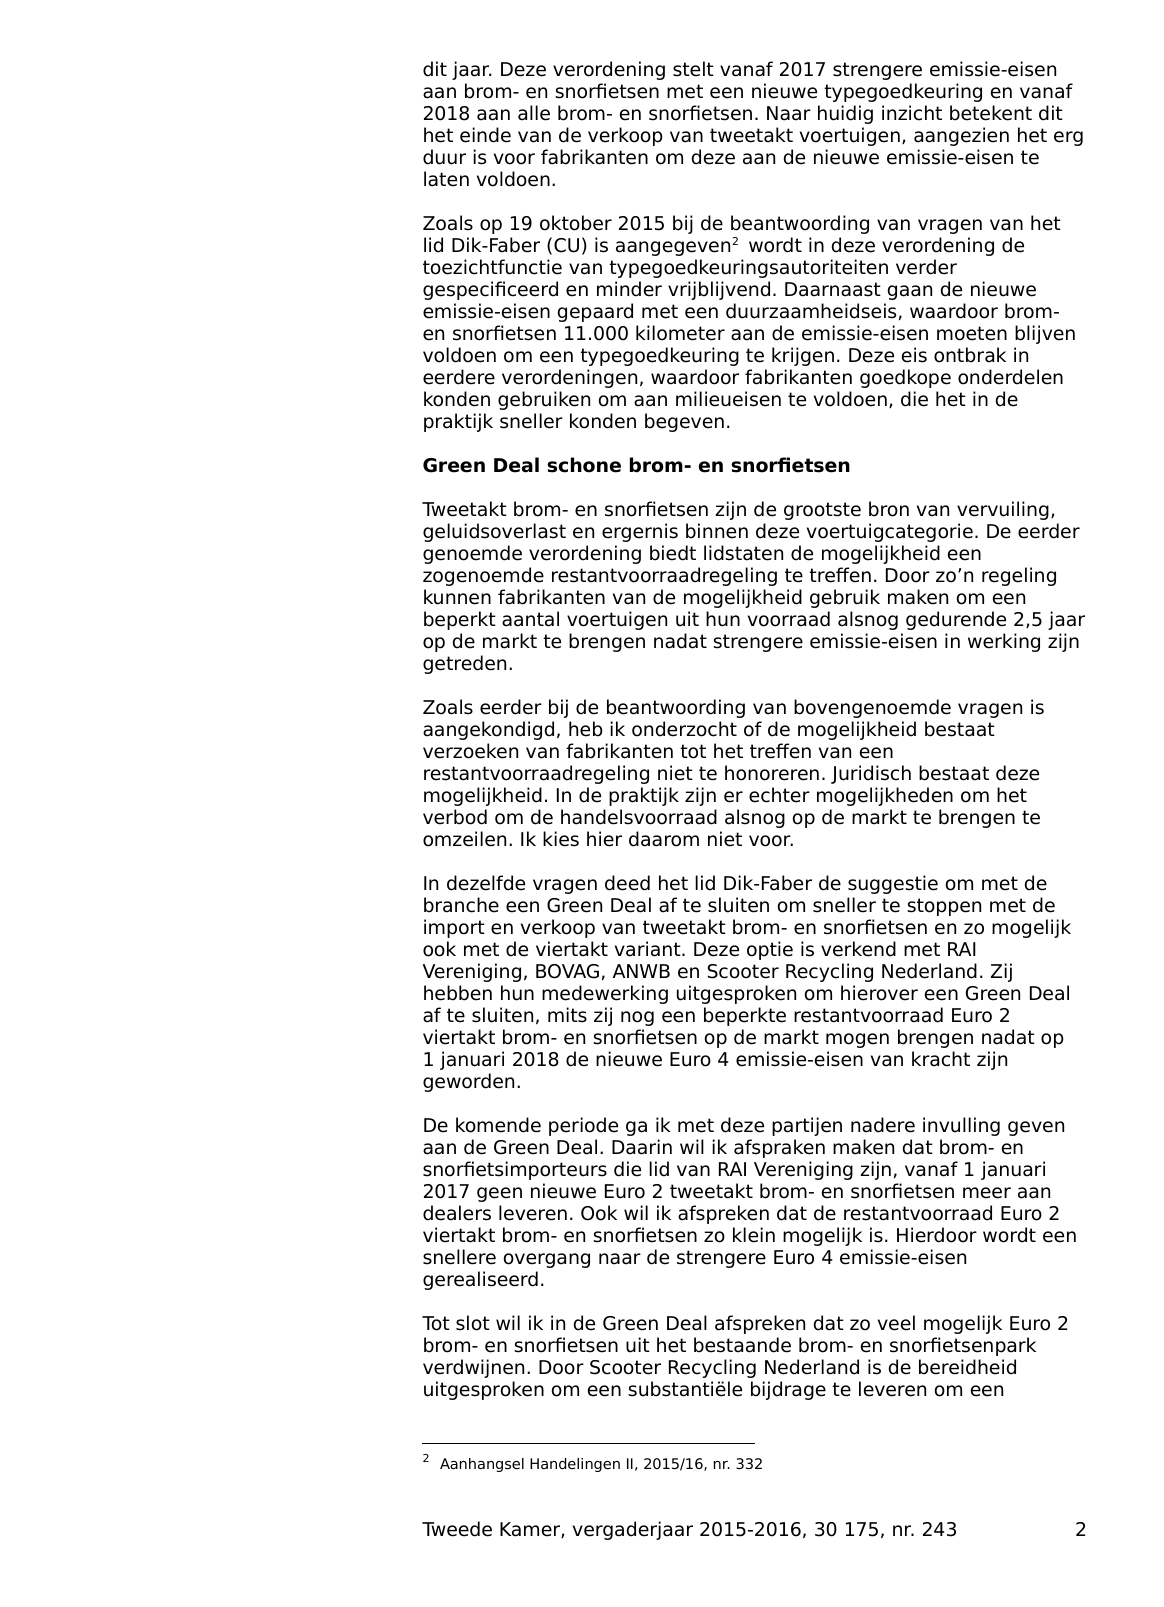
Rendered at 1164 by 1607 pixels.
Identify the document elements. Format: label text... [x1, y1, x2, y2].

text In dezelfde vragen deed het lid Dik-Faber de suggestie om met de branche een Green Deal af te sluiten om sneller te stoppen met de import en verkoop van tweetakt brom- en snorfietsen en zo mogelijk ook met de viertakt variant. Deze optie is verkend met RAI Vereniging, BOVAG, ANWB en Scooter Recycling Nederland. Zij hebben hun medewerking uitgesproken om hierover een Green Deal af te sluiten, mits zij nog een beperkte restantvoorraad Euro 2 viertakt brom- en snorfietsen op de markt mogen brengen nadat op 1 januari 2018 de nieuwe Euro 4 emissie-eisen van kracht zijn geworden. [422, 873, 1087, 1093]
text De komende periode ga ik met deze partijen nadere invulling geven aan de Green Deal. Daarin wil ik afspraken maken dat brom- en snorfietsimporteurs die lid van RAI Vereniging zijn, vanaf 1 januari 2017 geen nieuwe Euro 2 tweetakt brom- en snorfietsen meer aan dealers leveren. Ook wil ik afspreken dat de restantvoorraad Euro 2 viertakt brom- en snorfietsen zo klein mogelijk is. Hierdoor wordt een snellere overgang naar de strengere Euro 4 emissie-eisen gerealiseerd. [422, 1115, 1087, 1291]
text Zoals eerder bij de beantwoording van bovengenoemde vragen is aangekondigd, heb ik onderzocht of de mogelijkheid bestaat verzoeken van fabrikanten tot het treffen van een restantvoorraadregeling niet te honoreren. Juridisch bestaat deze mogelijkheid. In de praktijk zijn er echter mogelijkheden om het verbod om de handelsvoorraad alsnog op de markt te brengen te omzeilen. Ik kies hier daarom niet voor. [422, 697, 1087, 851]
text Aanhangsel Handelingen II, 2015/16, nr. 332 [422, 1452, 1087, 1474]
text Zoals op 19 oktober 2015 bij de beantwoording van vragen van het lid Dik-Faber (CU) is aangegeven wordt in deze verordening de toezichtfunctie van typegoedkeuringsautoriteiten verder gespecificeerd en minder vrijblijvend. Daarnaast gaan de nieuwe emissie-eisen gepaard met een duurzaamheidseis, waardoor brom- en snorfietsen 11.000 kilometer aan de emissie-eisen moeten blijven voldoen om een typegoedkeuring te krijgen. Deze eis ontbrak in eerdere verordeningen, waardoor fabrikanten goedkope onderdelen konden gebruiken om aan milieueisen te voldoen, die het in de praktijk sneller konden begeven. [422, 213, 1087, 433]
subtitle Green Deal schone brom- en snorfietsen [422, 455, 1087, 477]
text Tweetakt brom- en snorfietsen zijn de grootste bron van vervuiling, geluidsoverlast en ergernis binnen deze voertuigcategorie. De eerder genoemde verordening biedt lidstaten de mogelijkheid een zogenoemde restantvoorraadregeling te treffen. Door zo’n regeling kunnen fabrikanten van de mogelijkheid gebruik maken om een beperkt aantal voertuigen uit hun voorraad alsnog gedurende 2,5 jaar op de markt te brengen nadat strengere emissie-eisen in werking zijn getreden. [422, 499, 1087, 675]
text dit jaar. Deze verordening stelt vanaf 2017 strengere emissie-eisen aan brom- en snorfietsen met een nieuwe typegoedkeuring en vanaf 2018 aan alle brom- en snorfietsen. Naar huidig inzicht betekent dit het einde van de verkoop van tweetakt voertuigen, aangezien het erg duur is voor fabrikanten om deze aan de nieuwe emissie-eisen te laten voldoen. [422, 59, 1087, 191]
text Tot slot wil ik in de Green Deal afspreken dat zo veel mogelijk Euro 2 brom- en snorfietsen uit het bestaande brom- en snorfietsenpark verdwijnen. Door Scooter Recycling Nederland is de bereidheid uitgesproken om een substantiële bijdrage te leveren om een [422, 1313, 1087, 1401]
